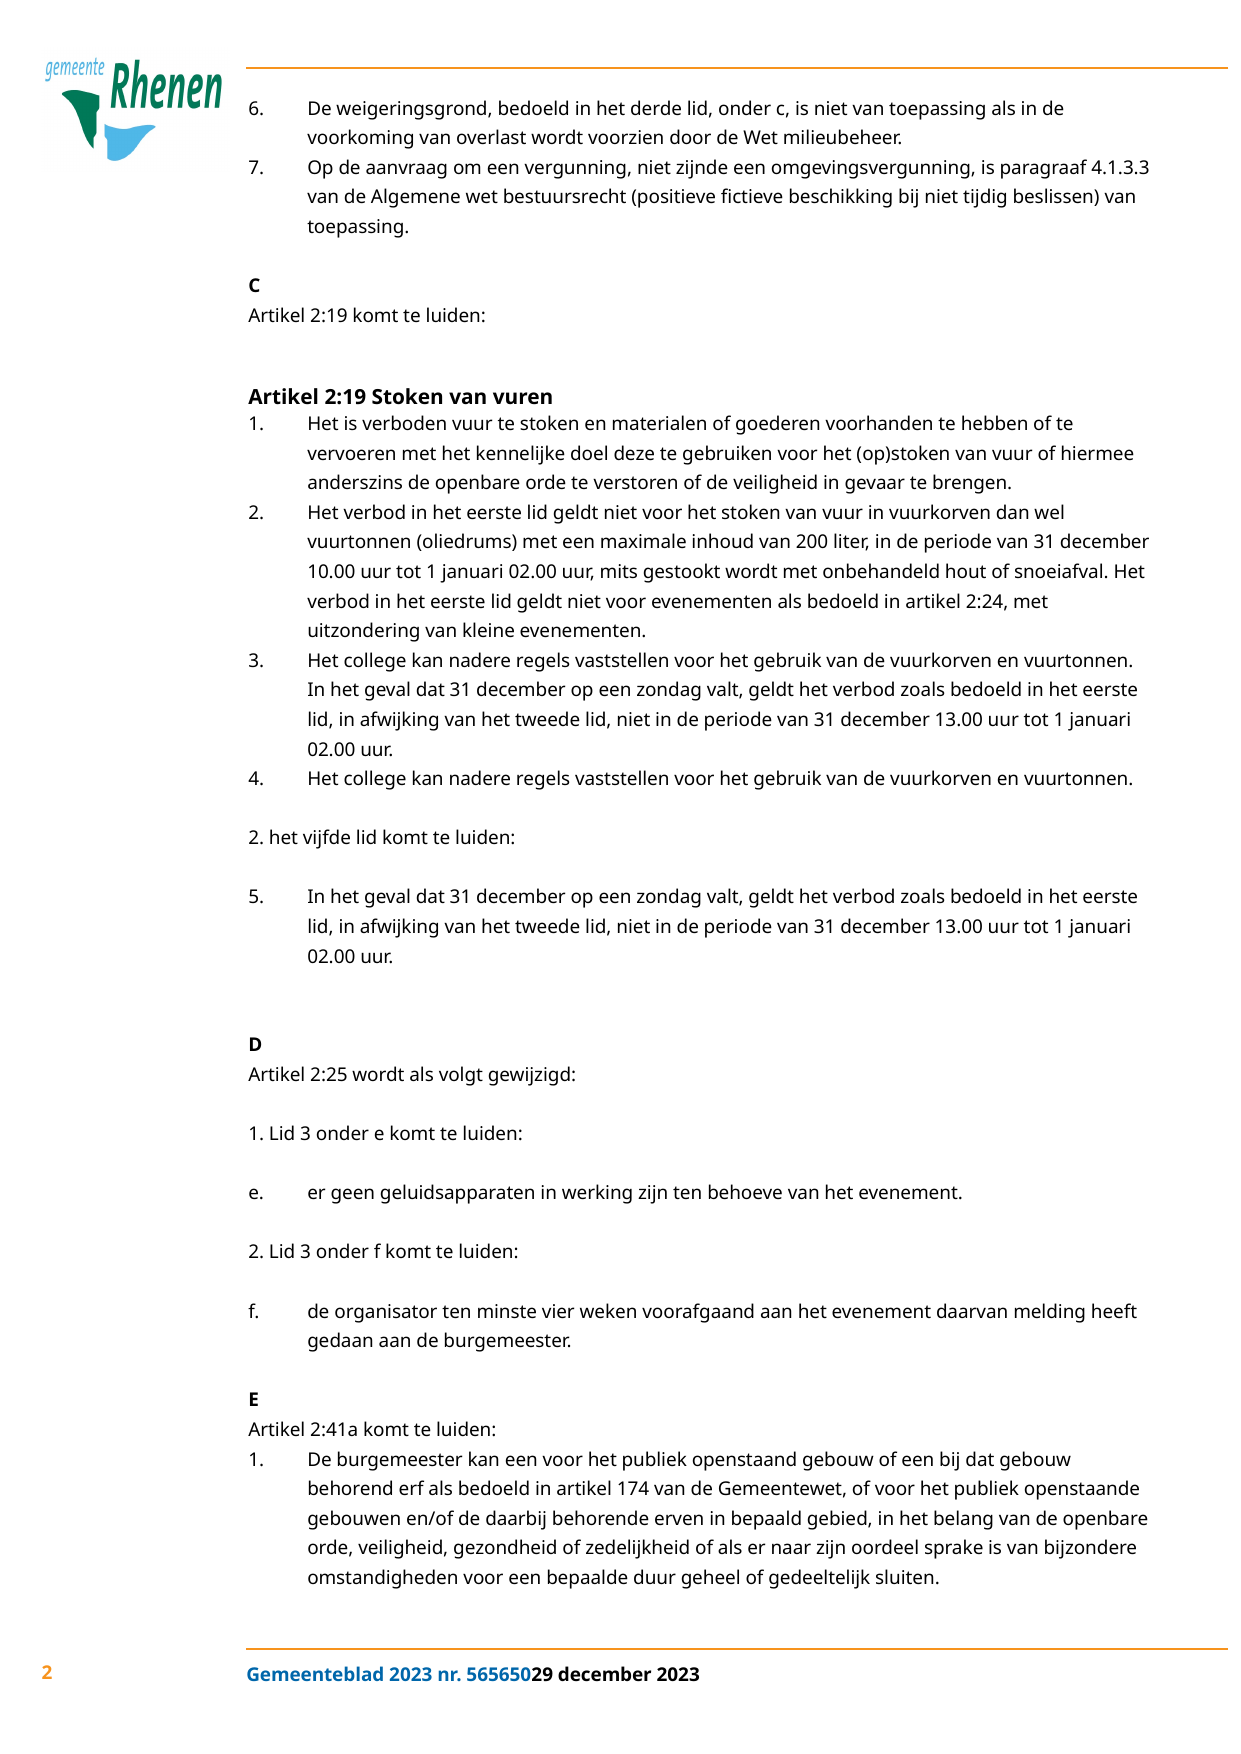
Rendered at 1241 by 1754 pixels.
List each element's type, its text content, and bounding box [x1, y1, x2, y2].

text Artikel 2:41a komt te luiden: [248, 1416, 1152, 1442]
list De weigeringsgrond, bedoeld in het derde lid, onder c, is niet van toepassing als in de voorkoming van overlast wordt voorzien door de Wet milieubeheer. [248, 95, 1152, 150]
text C [248, 272, 1152, 298]
text 2. Lid 3 onder f komt te luiden: [248, 1239, 1152, 1264]
list Op de aanvraag om een vergunning, niet zijnde een omgevingsvergunning, is paragraaf 4.1.3.3 van de Algemene wet bestuursrecht (positieve fictieve beschikking bij niet tijdig beslissen) van toepassing. [248, 154, 1152, 239]
text Artikel 2:25 wordt als volgt gewijzigd: [248, 1061, 1152, 1087]
text Artikel 2:19 komt te luiden: [248, 302, 1152, 328]
text E [248, 1387, 1152, 1412]
list Het college kan nadere regels vaststellen voor het gebruik van de vuurkorven en vuurtonnen. [248, 647, 1152, 673]
text 2. het vijfde lid komt te luiden: [248, 824, 1152, 850]
text Artikel 2:19 Stoken van vuren [248, 382, 1152, 410]
list In het geval dat 31 december op een zondag valt, geldt het verbod zoals bedoeld in het eerste lid, in afwijking van het tweede lid, niet in de periode van 31 december 13.00 uur tot 1 januari 02.00 uur. [248, 677, 1152, 761]
list er geen geluidsapparaten in werking zijn ten behoeve van het evenement. [248, 1179, 1152, 1205]
list Het verbod in het eerste lid geldt niet voor het stoken van vuur in vuurkorven dan wel vuurtonnen (oliedrums) met een maximale inhoud van 200 liter, in de periode van 31 december 10.00 uur tot 1 januari 02.00 uur, mits gestookt wordt met onbehandeld hout of snoeiafval. Het verbod in het eerste lid geldt niet voor evenementen als bedoeld in artikel 2:24, met uitzondering van kleine evenementen. [248, 499, 1152, 643]
picture [41, 47, 231, 172]
list de organisator ten minste vier weken voorafgaand aan het evenement daarvan melding heeft gedaan aan de burgemeester. [248, 1298, 1152, 1353]
text D [248, 1032, 1152, 1057]
list De burgemeester kan een voor het publiek openstaand gebouw of een bij dat gebouw behorend erf als bedoeld in artikel 174 van de Gemeentewet, of voor het publiek openstaande gebouwen en/of de daarbij behorende erven in bepaald gebied, in het belang van de openbare orde, veiligheid, gezondheid of zedelijkheid of als er naar zijn oordeel sprake is van bijzondere omstandigheden voor een bepaalde duur geheel of gedeeltelijk sluiten. [248, 1446, 1152, 1590]
list In het geval dat 31 december op een zondag valt, geldt het verbod zoals bedoeld in het eerste lid, in afwijking van het tweede lid, niet in de periode van 31 december 13.00 uur tot 1 januari 02.00 uur. [248, 884, 1152, 968]
text 1. Lid 3 onder e komt te luiden: [248, 1120, 1152, 1146]
list Het college kan nadere regels vaststellen voor het gebruik van de vuurkorven en vuurtonnen. [248, 765, 1152, 791]
list Het is verboden vuur te stoken en materialen of goederen voorhanden te hebben of te vervoeren met het kennelijke doel deze te gebruiken voor het (op)stoken van vuur of hiermee anderszins de openbare orde te verstoren of de veiligheid in gevaar te brengen. [248, 410, 1152, 495]
